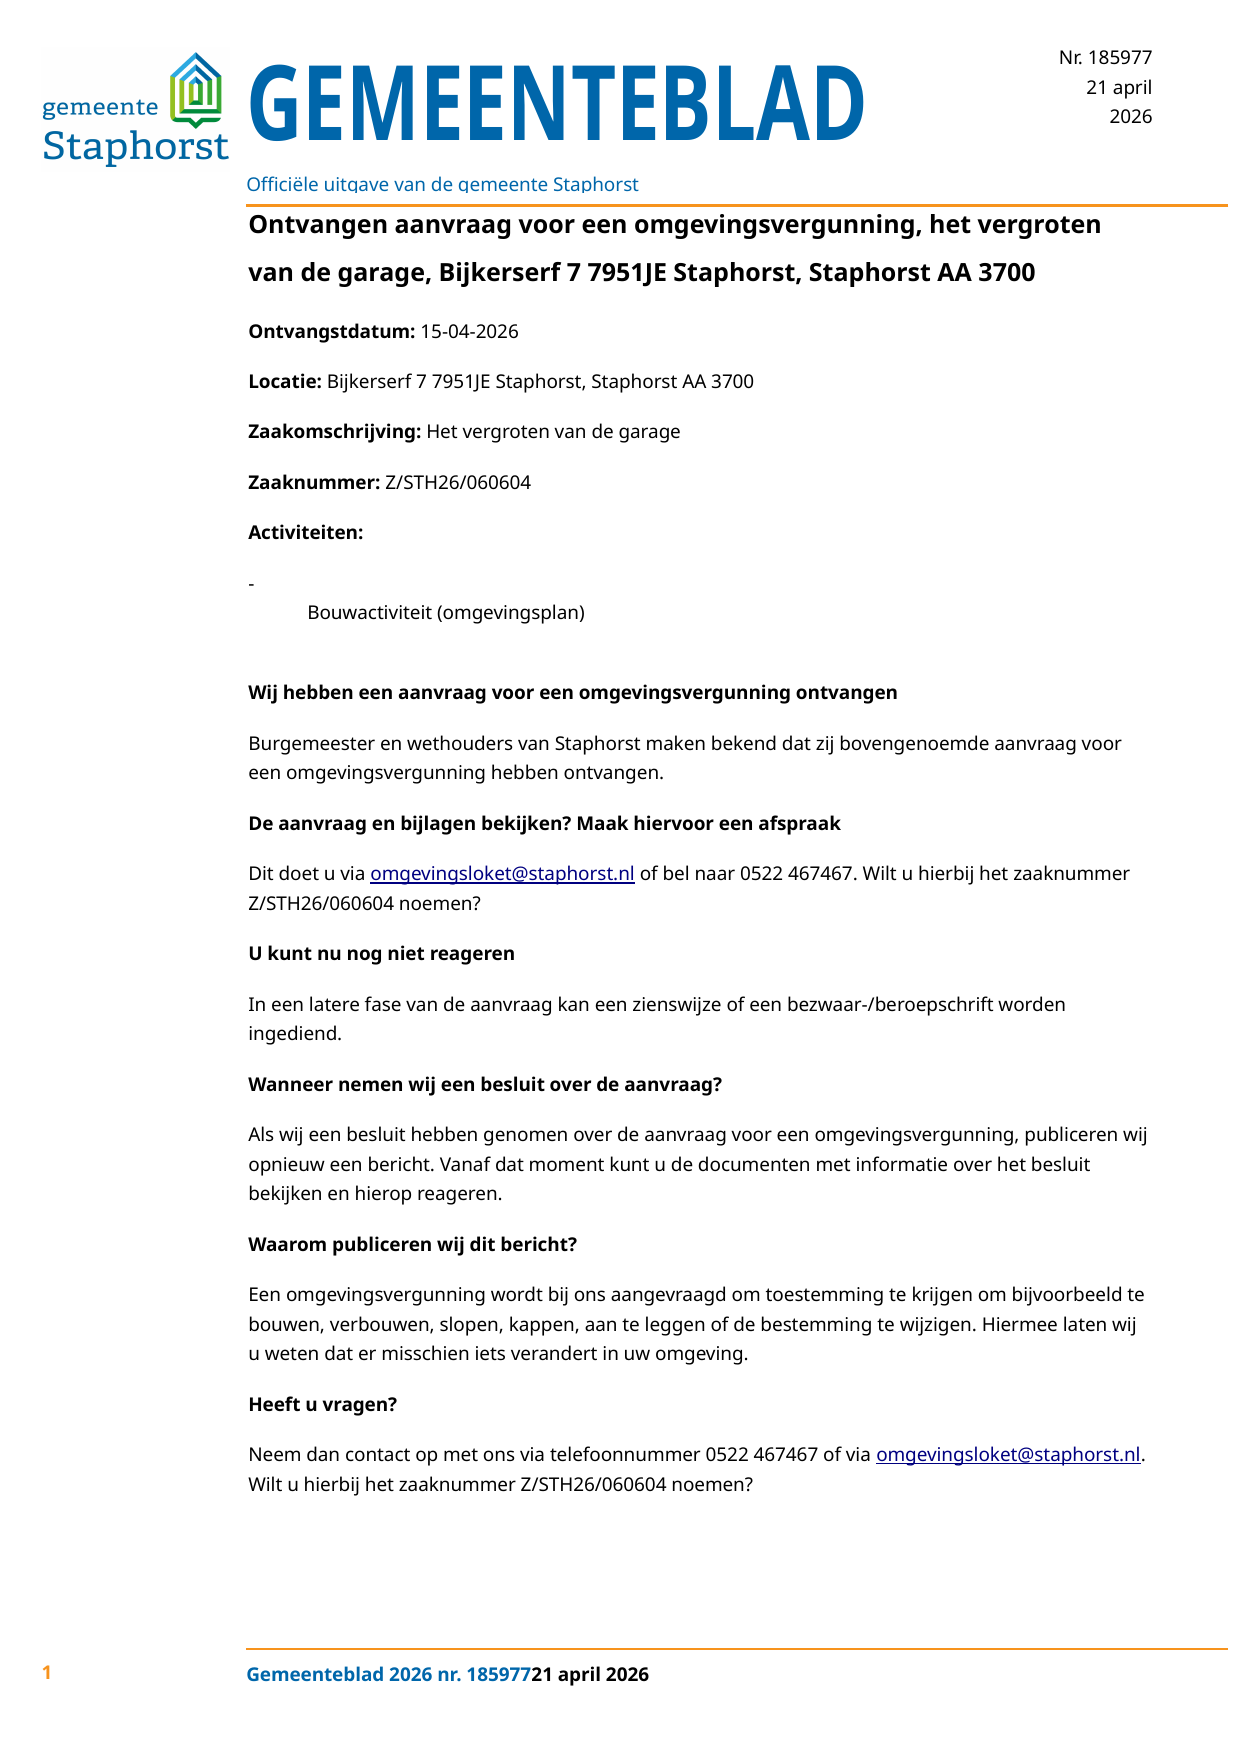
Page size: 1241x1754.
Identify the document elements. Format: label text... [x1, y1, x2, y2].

list Bouwactiviteit (omgevingsplan) [248, 599, 1152, 625]
text Ontvangstdatum: 15-04-2026 [248, 318, 1152, 344]
text Zaaknummer: Z/STH26/060604 [248, 469, 1152, 495]
text Als wij een besluit hebben genomen over de aanvraag voor een omgevingsvergunning, publiceren wij opnieuw een bericht. Vanaf dat moment kunt u de documenten met informatie over het besluit bekijken en hierop reageren. [248, 1121, 1152, 1206]
text Wanneer nemen wij een besluit over de aanvraag? [248, 1071, 1152, 1097]
text De aanvraag en bijlagen bekijken? Maak hiervoor een afspraak [248, 810, 1152, 836]
text Ontvangen aanvraag voor een omgevingsvergunning, het vergroten van de garage, Bijkerserf 7 7951JE Staphorst, Staphorst AA 3700 [248, 207, 1152, 288]
text Wij hebben een aanvraag voor een omgevingsvergunning ontvangen [248, 679, 1152, 705]
text Activiteiten: [248, 519, 1152, 545]
text Een omgevingsvergunning wordt bij ons aangevraagd om toestemming te krijgen om bijvoorbeeld te bouwen, verbouwen, slopen, kappen, aan te leggen of de bestemming te wijzigen. Hiermee laten wij u weten dat er misschien iets verandert in uw omgeving. [248, 1281, 1152, 1366]
text Locatie: Bijkerserf 7 7951JE Staphorst, Staphorst AA 3700 [248, 368, 1152, 394]
text Zaakomschrijving: Het vergroten van de garage [248, 419, 1152, 444]
text Neem dan contact op met ons via telefoonnummer 0522 467467 of via omgevingsloket@staphorst.nl. Wilt u hierbij het zaaknummer Z/STH26/060604 noemen? [248, 1441, 1152, 1497]
text In een latere fase van de aanvraag kan een zienswijze of een bezwaar-/beroepschrift worden ingediend. [248, 991, 1152, 1046]
picture [41, 47, 231, 172]
text U kunt nu nog niet reageren [248, 940, 1152, 966]
text Waarom publiceren wij dit bericht? [248, 1231, 1152, 1257]
text Burgemeester en wethouders van Staphorst maken bekend dat zij bovengenoemde aanvraag voor een omgevingsvergunning hebben ontvangen. [248, 730, 1152, 785]
text Heeft u vragen? [248, 1391, 1152, 1417]
text Dit doet u via omgevingsloket@staphorst.nl of bel naar 0522 467467. Wilt u hierbij het zaaknummer Z/STH26/060604 noemen? [248, 860, 1152, 916]
